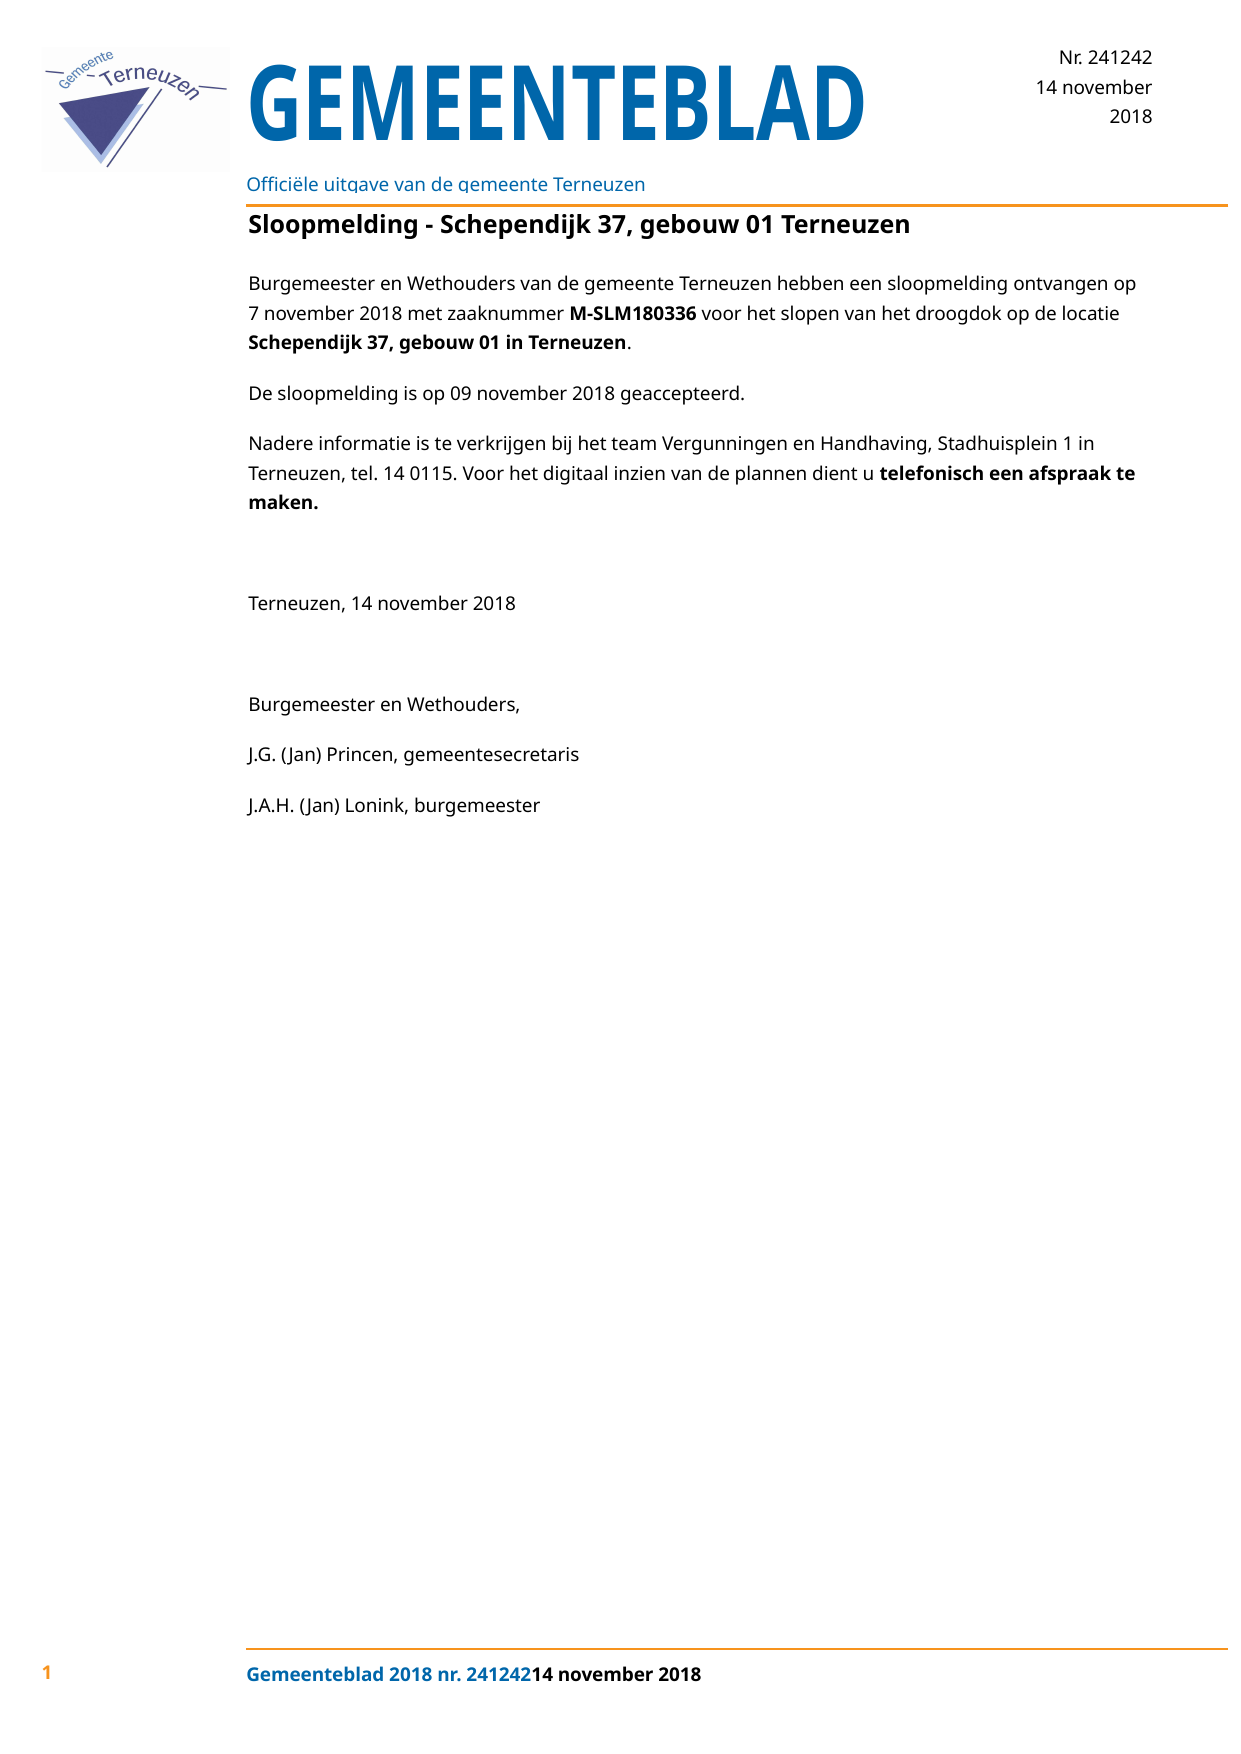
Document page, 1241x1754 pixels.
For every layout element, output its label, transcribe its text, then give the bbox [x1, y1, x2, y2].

text Burgemeester en Wethouders, [248, 691, 1152, 717]
text Sloopmelding - Schependijk 37, gebouw 01 Terneuzen [248, 207, 1152, 241]
text Terneuzen, 14 november 2018 [248, 590, 1152, 616]
text De sloopmelding is op 09 november 2018 geaccepteerd. [248, 380, 1152, 406]
text J.G. (Jan) Princen, gemeentesecretaris [248, 742, 1152, 767]
text J.A.H. (Jan) Lonink, burgemeester [248, 792, 1152, 818]
text Nadere informatie is te verkrijgen bij het team Vergunningen en Handhaving, Stadhuisplein 1 in Terneuzen, tel. 14 0115. Voor het digitaal inzien van de plannen dient u telefonisch een afspraak te maken. [248, 430, 1152, 515]
picture [41, 47, 231, 172]
text Burgemeester en Wethouders van de gemeente Terneuzen hebben een sloopmelding ontvangen op 7 november 2018 met zaaknummer M-SLM180336 voor het slopen van het droogdok op de locatie Schependijk 37, gebouw 01 in Terneuzen. [248, 270, 1152, 355]
